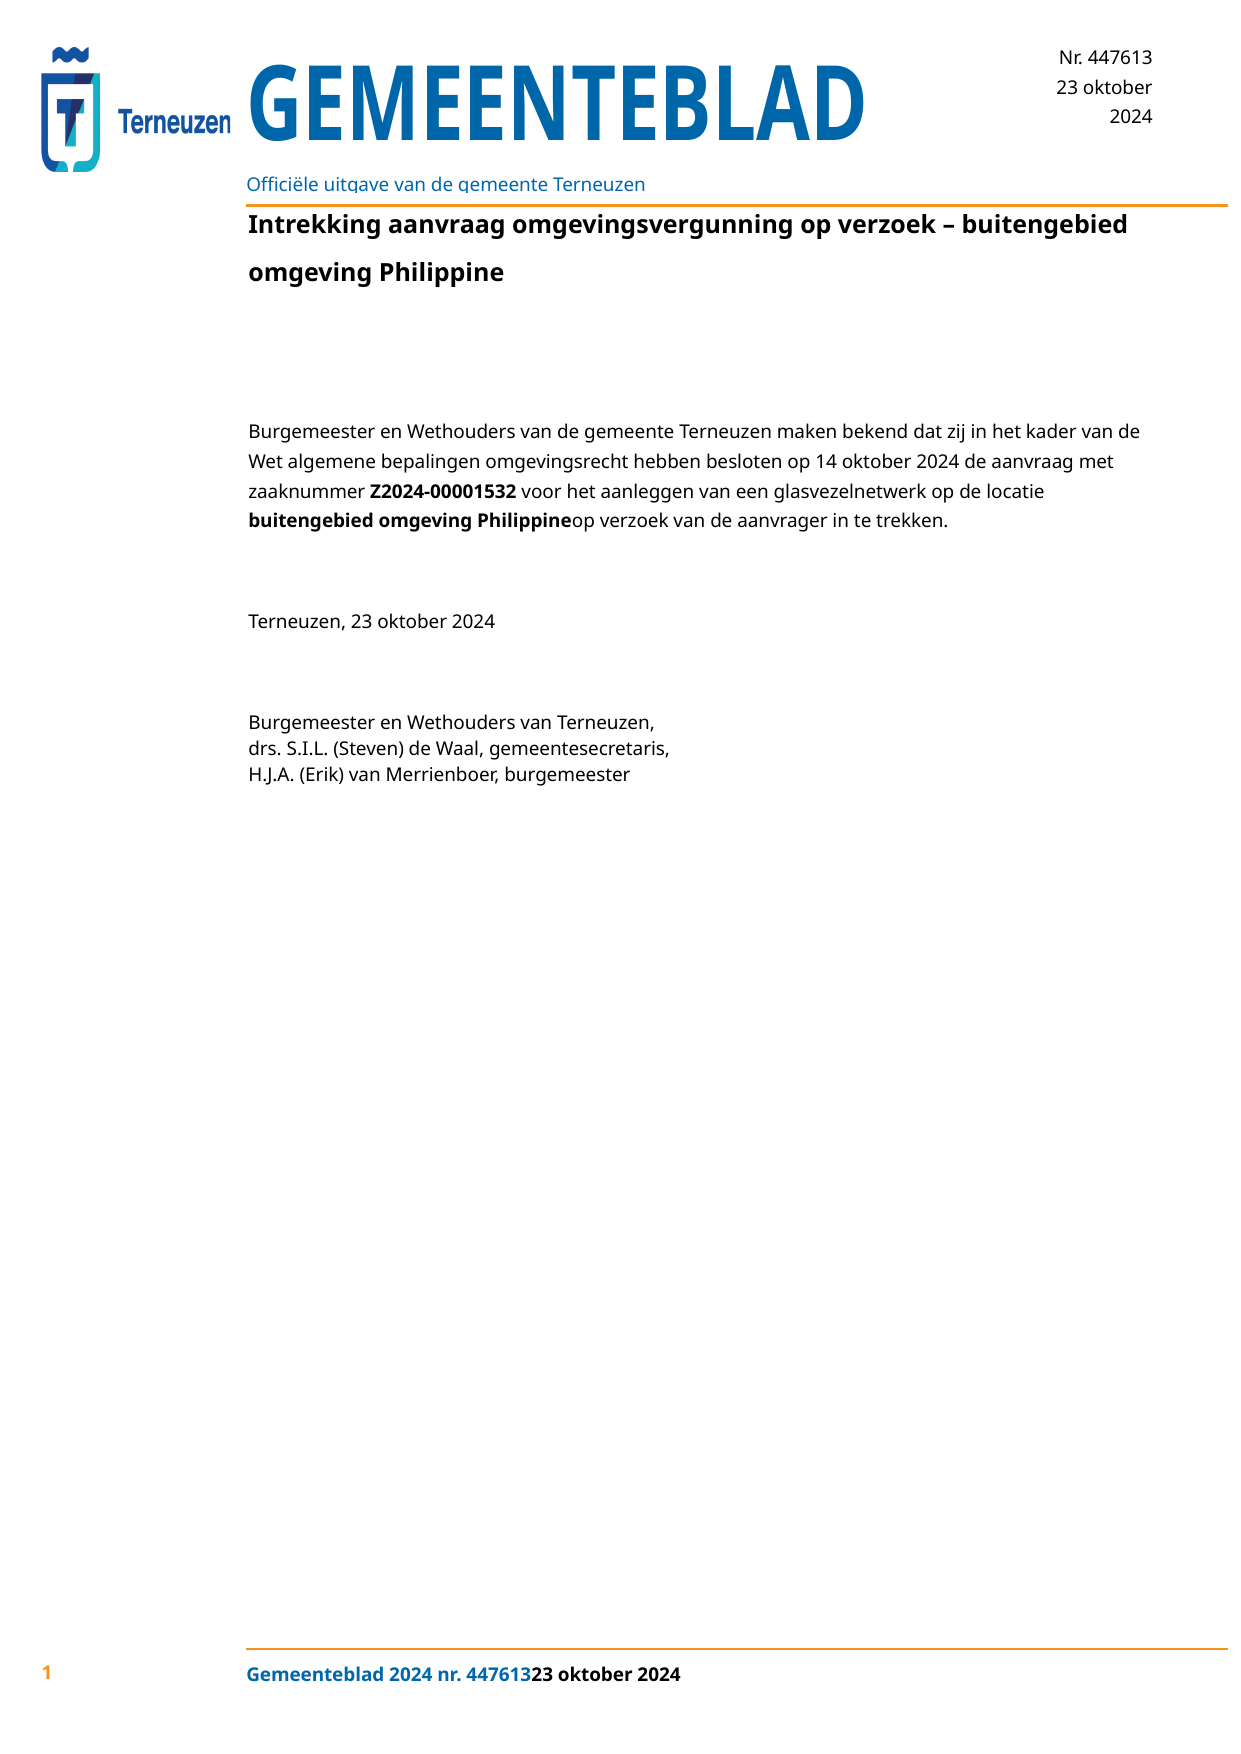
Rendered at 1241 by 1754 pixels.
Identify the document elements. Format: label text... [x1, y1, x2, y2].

table_cell drs. S.I.L. (Steven) de Waal, gemeentesecretaris, [248, 735, 700, 761]
text Burgemeester en Wethouders van de gemeente Terneuzen maken bekend dat zij in het kader van de Wet algemene bepalingen omgevingsrecht hebben besloten op 14 oktober 2024 de aanvraag met zaaknummer Z2024-00001532 voor het aanleggen van een glasvezelnetwerk op de locatie buitengebied omgeving Philippineop verzoek van de aanvrager in te trekken. [248, 419, 1152, 533]
table_cell [700, 735, 1152, 761]
table_cell H.J.A. (Erik) van Merrienboer, burgemeester [248, 761, 1152, 786]
text Intrekking aanvraag omgevingsvergunning op verzoek – buitengebied omgeving Philippine [248, 207, 1152, 288]
table_cell [700, 786, 1152, 812]
picture [41, 47, 231, 172]
table_header Burgemeester en Wethouders van Terneuzen, [248, 709, 1152, 735]
table_cell [248, 786, 700, 812]
text Terneuzen, 23 oktober 2024 [248, 608, 1152, 634]
